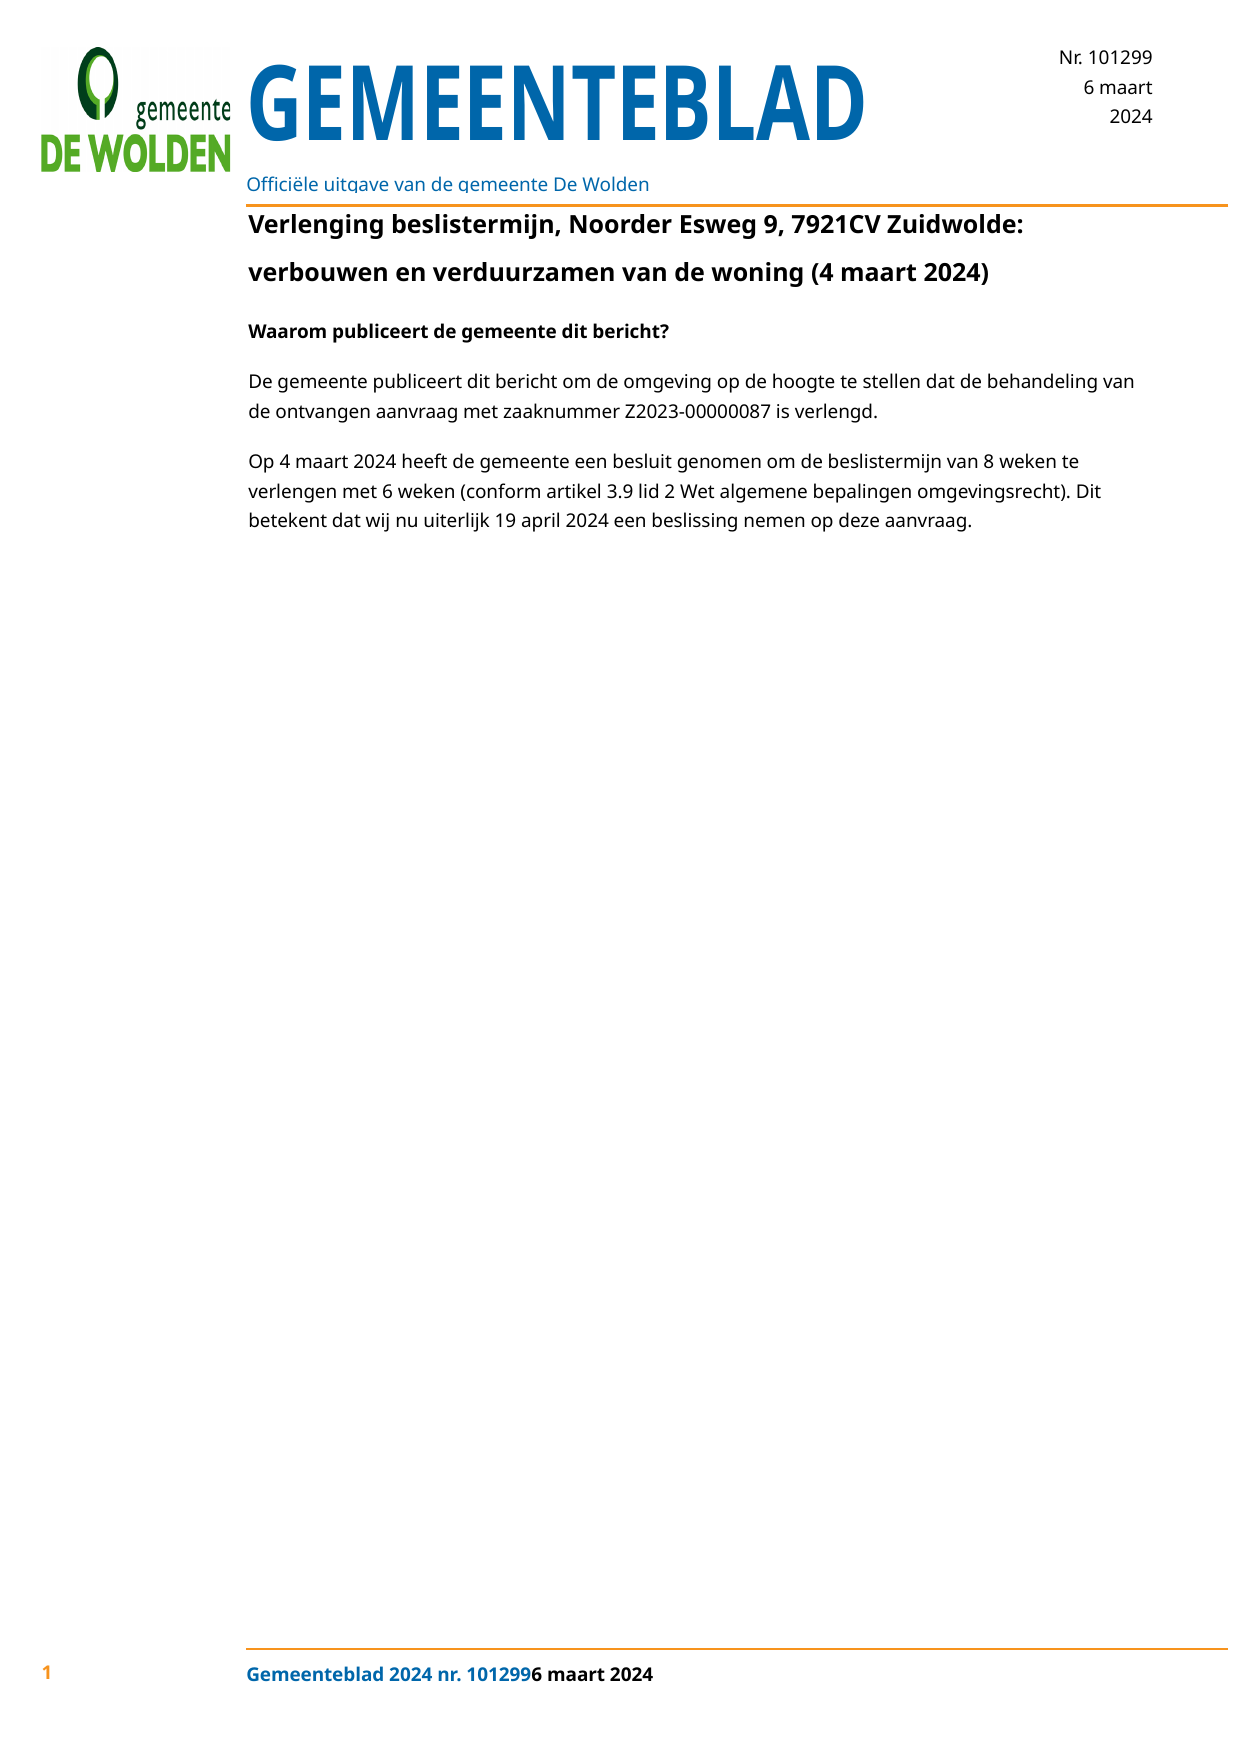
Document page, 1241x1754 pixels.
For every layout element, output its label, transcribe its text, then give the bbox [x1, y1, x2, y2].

text Verlenging beslistermijn, Noorder Esweg 9, 7921CV Zuidwolde: verbouwen en verduurzamen van de woning (4 maart 2024) [248, 207, 1152, 288]
text Waarom publiceert de gemeente dit bericht? [248, 318, 1152, 344]
text Op 4 maart 2024 heeft de gemeente een besluit genomen om de beslistermijn van 8 weken te verlengen met 6 weken (conform artikel 3.9 lid 2 Wet algemene bepalingen omgevingsrecht). Dit betekent dat wij nu uiterlijk 19 april 2024 een beslissing nemen op deze aanvraag. [248, 448, 1152, 533]
picture [41, 47, 231, 172]
text De gemeente publiceert dit bericht om de omgeving op de hoogte te stellen dat de behandeling van de ontvangen aanvraag met zaaknummer Z2023-00000087 is verlengd. [248, 368, 1152, 424]
